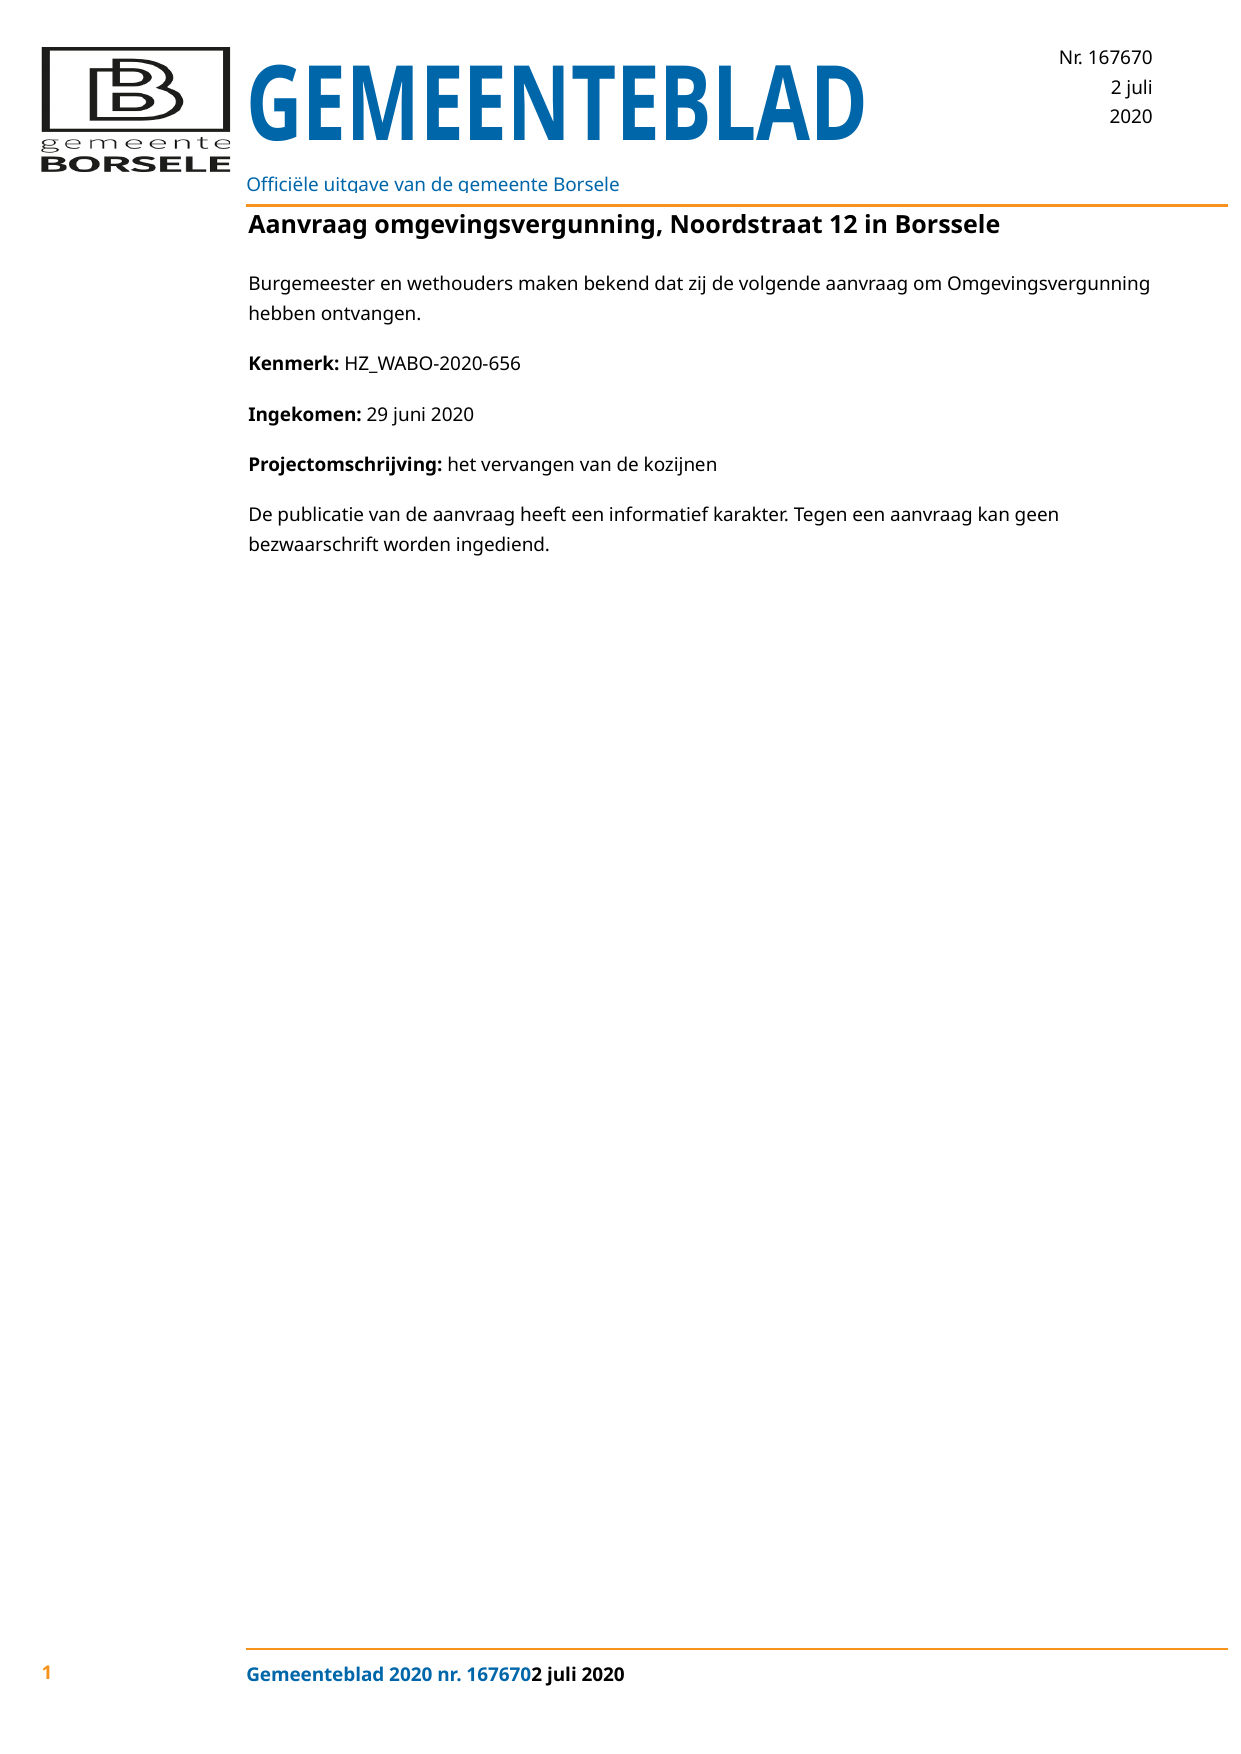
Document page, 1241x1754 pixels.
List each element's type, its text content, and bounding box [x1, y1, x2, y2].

text Kenmerk: HZ_WABO-2020-656 [248, 350, 1152, 376]
text De publicatie van de aanvraag heeft een informatief karakter. Tegen een aanvraag kan geen bezwaarschrift worden ingediend. [248, 502, 1152, 557]
text Projectomschrijving: het vervangen van de kozijnen [248, 451, 1152, 477]
text Aanvraag omgevingsvergunning, Noordstraat 12 in Borssele [248, 207, 1152, 241]
text Burgemeester en wethouders maken bekend dat zij de volgende aanvraag om Omgevingsvergunning hebben ontvangen. [248, 270, 1152, 326]
picture [41, 47, 231, 172]
text Ingekomen: 29 juni 2020 [248, 401, 1152, 426]
